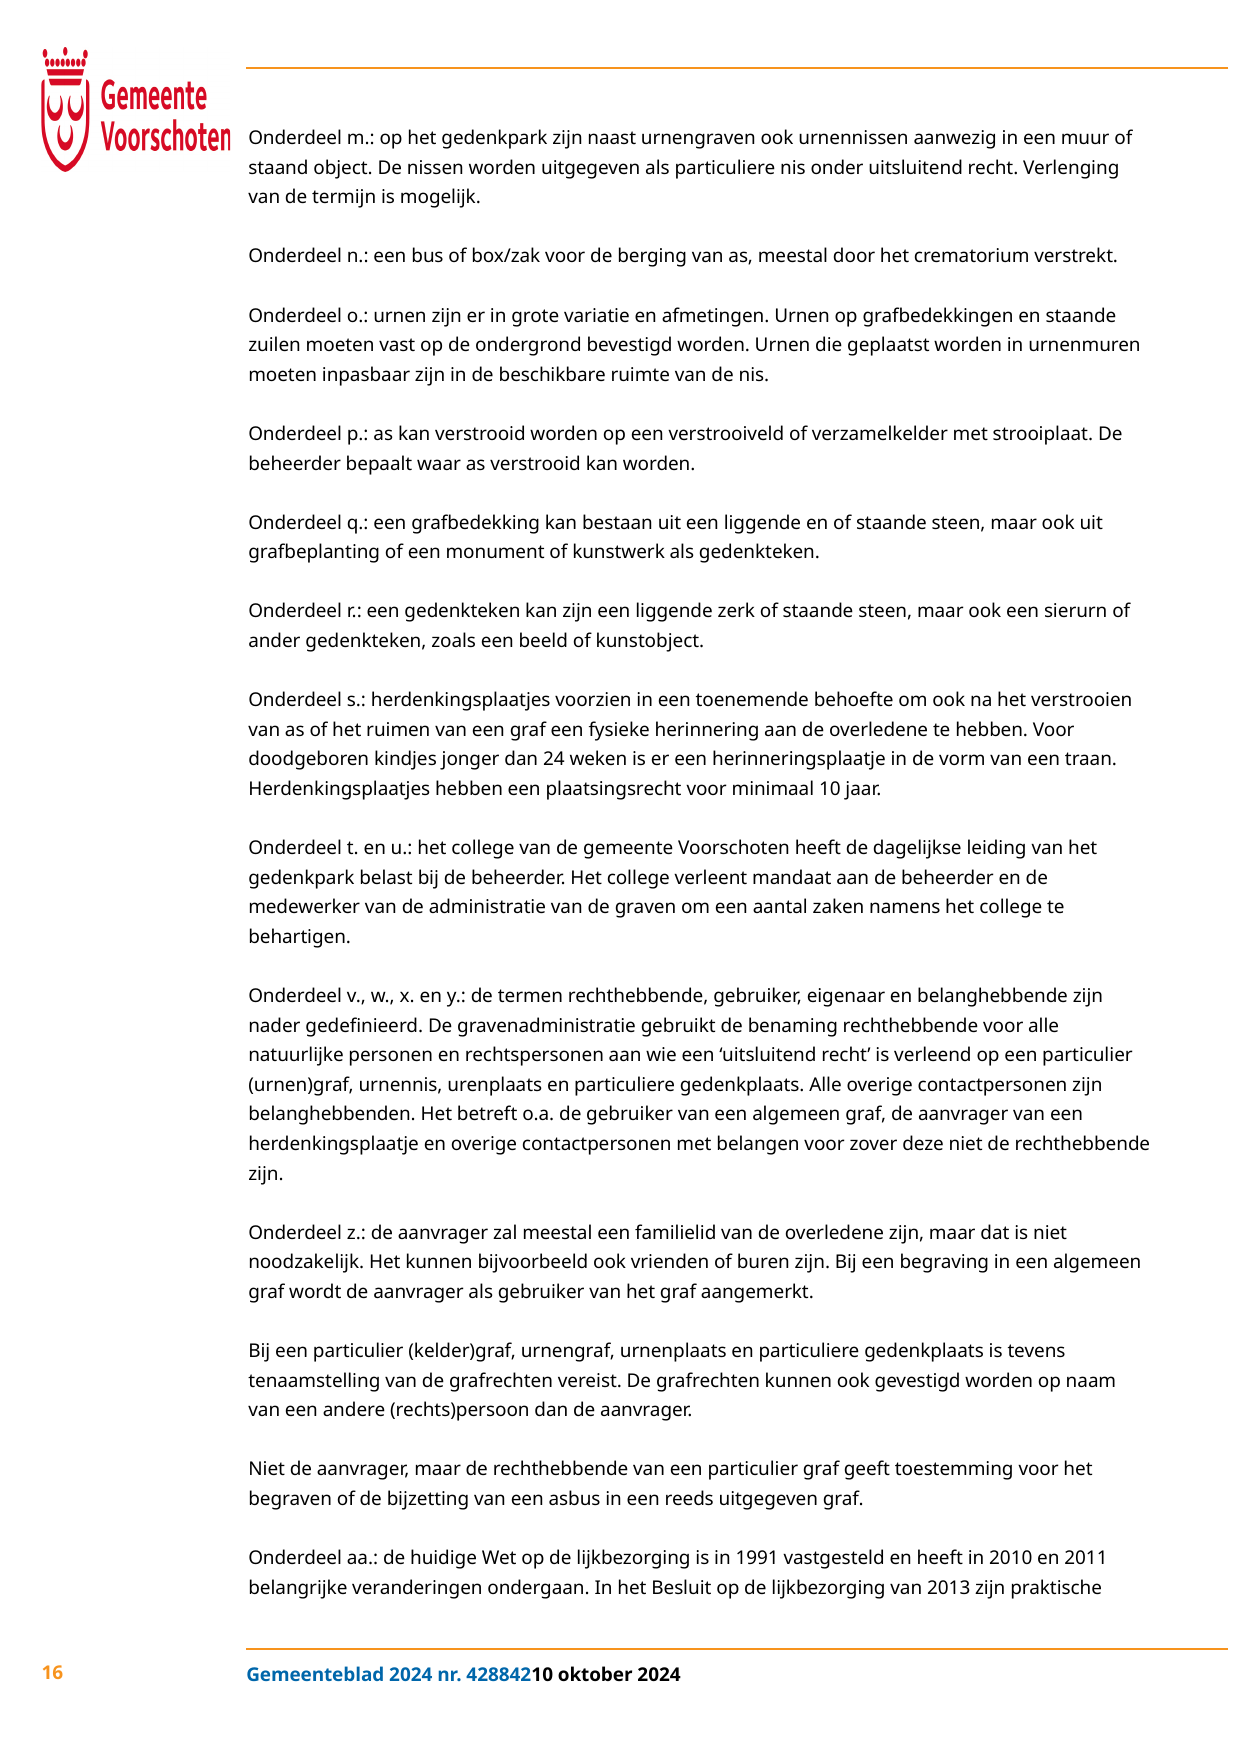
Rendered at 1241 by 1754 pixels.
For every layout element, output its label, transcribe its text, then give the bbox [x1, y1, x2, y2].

text Onderdeel s.: herdenkingsplaatjes voorzien in een toenemende behoefte om ook na het verstrooien van as of het ruimen van een graf een fysieke herinnering aan de overledene te hebben. Voor doodgeboren kindjes jonger dan 24 weken is er een herinneringsplaatje in de vorm van een traan. Herdenkingsplaatjes hebben een plaatsingsrecht voor minimaal 10 jaar. [248, 686, 1152, 801]
text Onderdeel p.: as kan verstrooid worden op een verstrooiveld of verzamelkelder met strooiplaat. De beheerder bepaalt waar as verstrooid kan worden. [248, 420, 1152, 476]
text Onderdeel v., w., x. en y.: de termen rechthebbende, gebruiker, eigenaar en belanghebbende zijn nader gedefinieerd. De gravenadministratie gebruikt de benaming rechthebbende voor alle natuurlijke personen en rechtspersonen aan wie een ‘uitsluitend recht’ is verleend op een particulier (urnen)graf, urnennis, urenplaats en particuliere gedenkplaats. Alle overige contactpersonen zijn belanghebbenden. Het betreft o.a. de gebruiker van een algemeen graf, de aanvrager van een herdenkingsplaatje en overige contactpersonen met belangen voor zover deze niet de rechthebbende zijn. [248, 982, 1152, 1186]
text Onderdeel r.: een gedenkteken kan zijn een liggende zerk of staande steen, maar ook een sierurn of ander gedenkteken, zoals een beeld of kunstobject. [248, 598, 1152, 653]
text Onderdeel t. en u.: het college van de gemeente Voorschoten heeft de dagelijkse leiding van het gedenkpark belast bij de beheerder. Het college verleent mandaat aan de beheerder en de medewerker van de administratie van de graven om een aantal zaken namens het college te behartigen. [248, 834, 1152, 949]
text Onderdeel q.: een grafbedekking kan bestaan uit een liggende en of staande steen, maar ook uit grafbeplanting of een monument of kunstwerk als gedenkteken. [248, 509, 1152, 564]
text Onderdeel z.: de aanvrager zal meestal een familielid van de overledene zijn, maar dat is niet noodzakelijk. Het kunnen bijvoorbeeld ook vrienden of buren zijn. Bij een begraving in een algemeen graf wordt de aanvrager als gebruiker van het graf aangemerkt. [248, 1219, 1152, 1304]
text Onderdeel aa.: de huidige Wet op de lijkbezorging is in 1991 vastgesteld en heeft in 2010 en 2011 belangrijke veranderingen ondergaan. In het Besluit op de lijkbezorging van 2013 zijn praktische [248, 1544, 1152, 1600]
text Niet de aanvrager, maar de rechthebbende van een particulier graf geeft toestemming voor het begraven of de bijzetting van een asbus in een reeds uitgegeven graf. [248, 1456, 1152, 1511]
text Onderdeel n.: een bus of box/zak voor de berging van as, meestal door het crematorium verstrekt. [248, 243, 1152, 268]
text Bij een particulier (kelder)graf, urnengraf, urnenplaats en particuliere gedenkplaats is tevens tenaamstelling van de grafrechten vereist. De grafrechten kunnen ook gevestigd worden op naam van een andere (rechts)persoon dan de aanvrager. [248, 1337, 1152, 1422]
text Onderdeel o.: urnen zijn er in grote variatie en afmetingen. Urnen op grafbedekkingen en staande zuilen moeten vast op de ondergrond bevestigd worden. Urnen die geplaatst worden in urnenmuren moeten inpasbaar zijn in de beschikbare ruimte van de nis. [248, 302, 1152, 387]
picture [41, 47, 231, 172]
text Onderdeel m.: op het gedenkpark zijn naast urnengraven ook urnennissen aanwezig in een muur of staand object. De nissen worden uitgegeven als particuliere nis onder uitsluitend recht. Verlenging van de termijn is mogelijk. [248, 124, 1152, 209]
